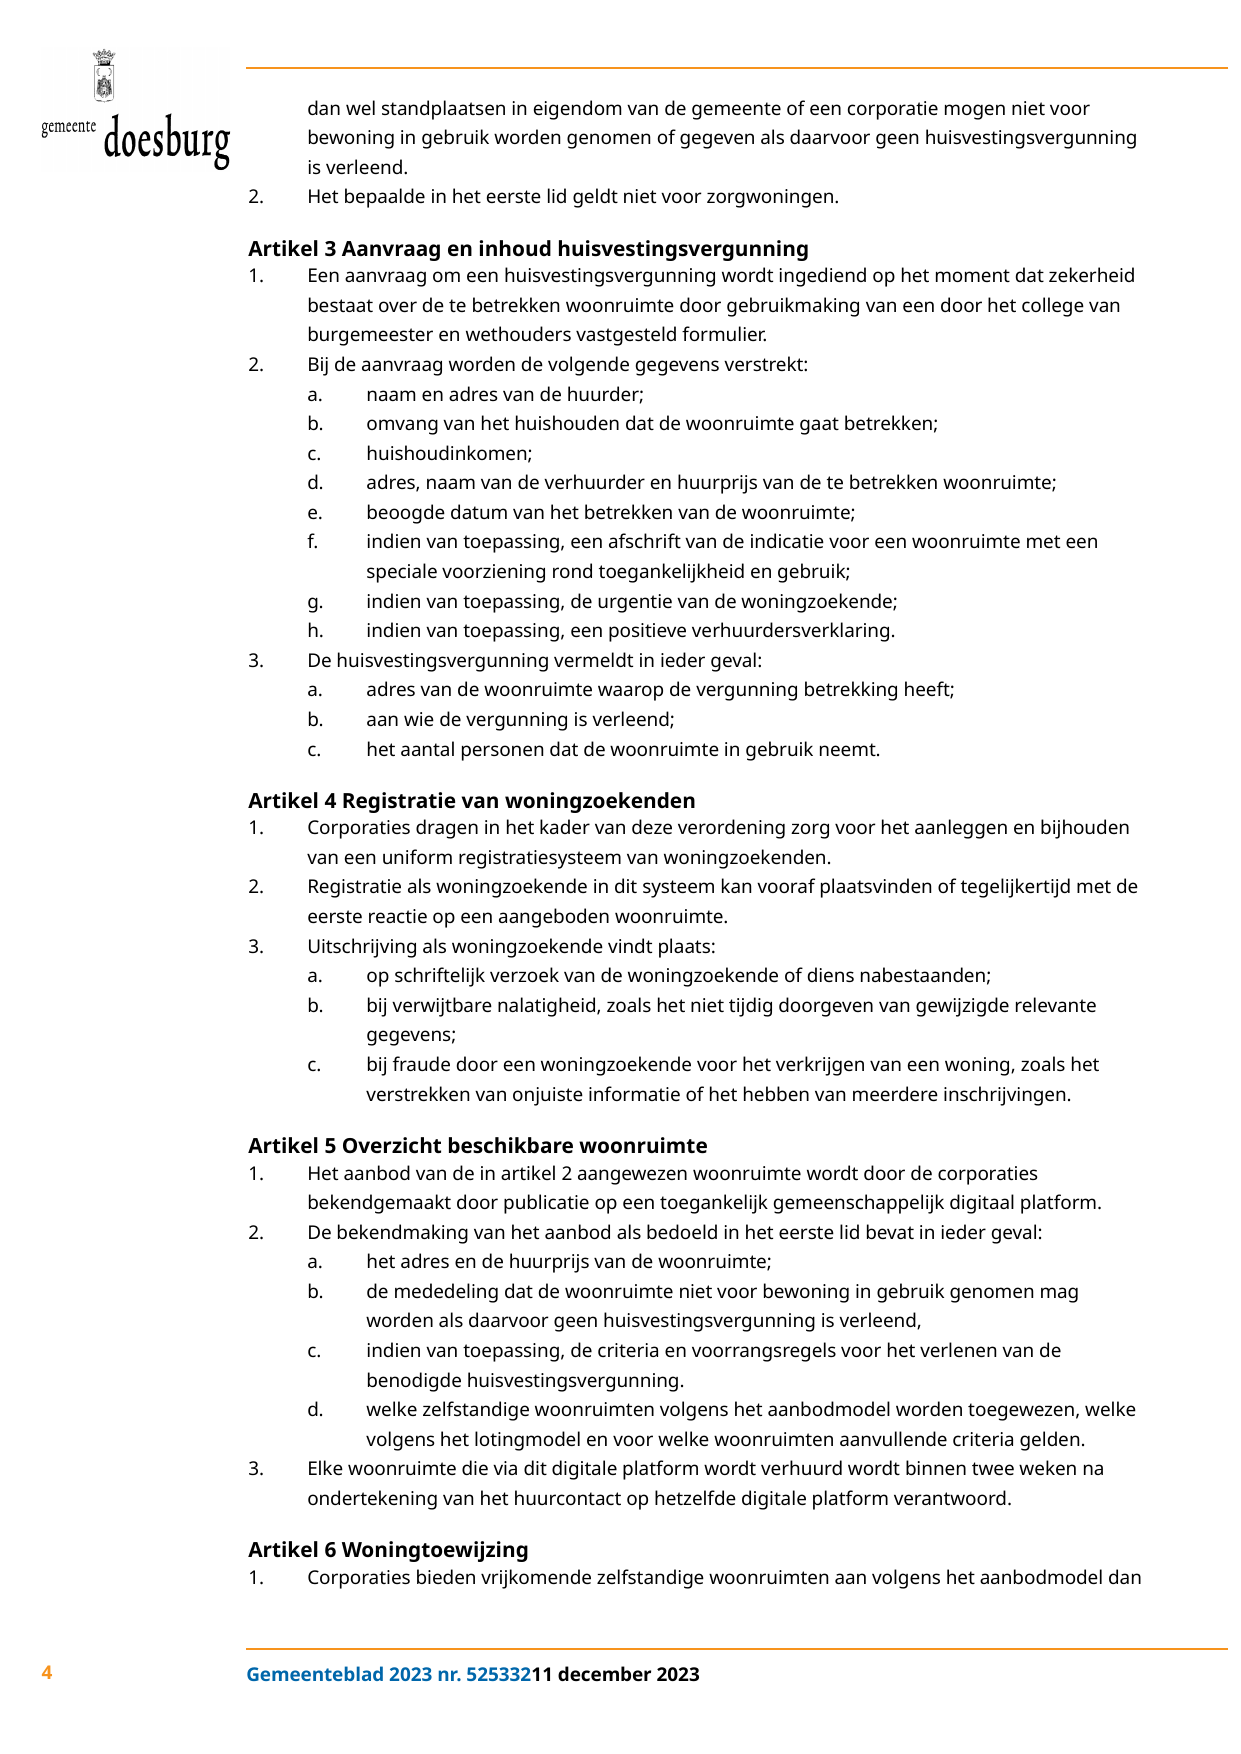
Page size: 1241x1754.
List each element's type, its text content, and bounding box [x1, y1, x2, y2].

list Registratie als woningzoekende in dit systeem kan vooraf plaatsvinden of tegelijkertijd met de eerste reactie op een aangeboden woonruimte. [248, 874, 1152, 929]
text Artikel 6 Woningtoewijzing [248, 1536, 1152, 1564]
list bij fraude door een woningzoekende voor het verkrijgen van een woning, zoals het verstrekken van onjuiste informatie of het hebben van meerdere inschrijvingen. [307, 1051, 1152, 1107]
list naam en adres van de huurder; [307, 381, 1152, 406]
picture [41, 47, 231, 172]
list huishoudinkomen; [307, 440, 1152, 466]
list Uitschrijving als woningzoekende vindt plaats: [248, 933, 1152, 959]
list Elke woonruimte die via dit digitale platform wordt verhuurd wordt binnen twee weken na ondertekening van het huurcontact op hetzelfde digitale platform verantwoord. [248, 1456, 1152, 1511]
list De bekendmaking van het aanbod als bedoeld in het eerste lid bevat in ieder geval: [248, 1219, 1152, 1244]
list adres, naam van de verhuurder en huurprijs van de te betrekken woonruimte; [307, 469, 1152, 495]
list indien van toepassing, de urgentie van de woningzoekende; [307, 588, 1152, 613]
list Een aanvraag om een huisvestingsvergunning wordt ingediend op het moment dat zekerheid bestaat over de te betrekken woonruimte door gebruikmaking van een door het college van burgemeester en wethouders vastgesteld formulier. [248, 262, 1152, 347]
list Het aanbod van de in artikel 2 aangewezen woonruimte wordt door de corporaties bekendgemaakt door publicatie op een toegankelijk gemeenschappelijk digitaal platform. [248, 1160, 1152, 1215]
list Corporaties bieden vrijkomende zelfstandige woonruimten aan volgens het aanbodmodel dan [248, 1564, 1152, 1590]
text Artikel 4 Registratie van woningzoekenden [248, 786, 1152, 814]
list dan wel standplaatsen in eigendom van de gemeente of een corporatie mogen niet voor bewoning in gebruik worden genomen of gegeven als daarvoor geen huisvestingsvergunning is verleend. [248, 95, 1152, 180]
list Het bepaalde in het eerste lid geldt niet voor zorgwoningen. [248, 183, 1152, 209]
list het aantal personen dat de woonruimte in gebruik neemt. [307, 736, 1152, 761]
list Corporaties dragen in het kader van deze verordening zorg voor het aanleggen en bijhouden van een uniform registratiesysteem van woningzoekenden. [248, 814, 1152, 870]
list aan wie de vergunning is verleend; [307, 706, 1152, 732]
list beoogde datum van het betrekken van de woonruimte; [307, 499, 1152, 525]
list indien van toepassing, een afschrift van de indicatie voor een woonruimte met een speciale voorziening rond toegankelijkheid en gebruik; [307, 529, 1152, 584]
list de mededeling dat de woonruimte niet voor bewoning in gebruik genomen mag worden als daarvoor geen huisvestingsvergunning is verleend, [307, 1278, 1152, 1333]
list op schriftelijk verzoek van de woningzoekende of diens nabestaanden; [307, 962, 1152, 988]
list omvang van het huishouden dat de woonruimte gaat betrekken; [307, 410, 1152, 436]
list het adres en de huurprijs van de woonruimte; [307, 1248, 1152, 1274]
list De huisvestingsvergunning vermeldt in ieder geval: [248, 647, 1152, 673]
text Artikel 3 Aanvraag en inhoud huisvestingsvergunning [248, 234, 1152, 262]
list indien van toepassing, de criteria en voorrangsregels voor het verlenen van de benodigde huisvestingsvergunning. [307, 1337, 1152, 1392]
list adres van de woonruimte waarop de vergunning betrekking heeft; [307, 677, 1152, 702]
list Bij de aanvraag worden de volgende gegevens verstrekt: [248, 351, 1152, 377]
list welke zelfstandige woonruimten volgens het aanbodmodel worden toegewezen, welke volgens het lotingmodel en voor welke woonruimten aanvullende criteria gelden. [307, 1396, 1152, 1452]
list bij verwijtbare nalatigheid, zoals het niet tijdig doorgeven van gewijzigde relevante gegevens; [307, 992, 1152, 1047]
text Artikel 5 Overzicht beschikbare woonruimte [248, 1131, 1152, 1160]
list indien van toepassing, een positieve verhuurdersverklaring. [307, 617, 1152, 643]
